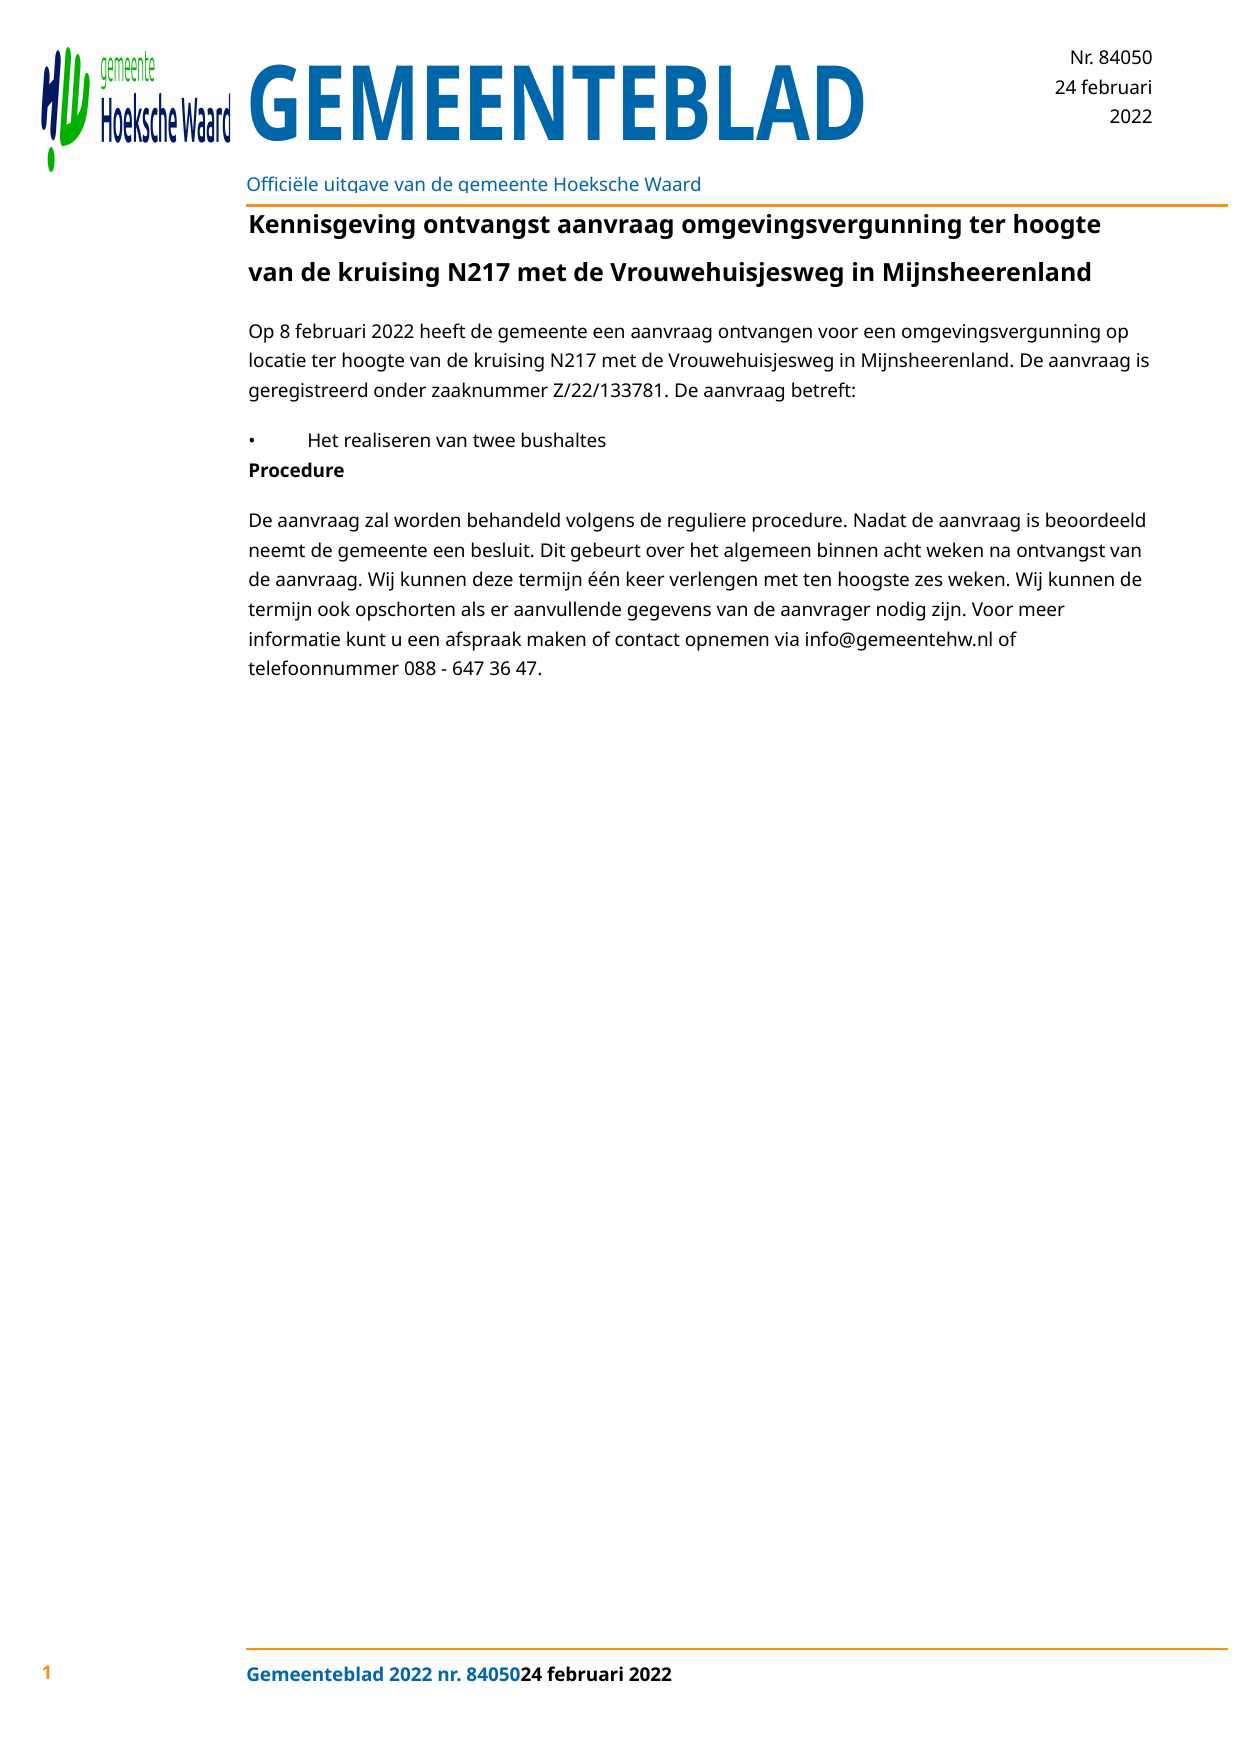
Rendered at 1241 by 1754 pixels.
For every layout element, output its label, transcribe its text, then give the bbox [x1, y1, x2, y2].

text De aanvraag zal worden behandeld volgens de reguliere procedure. Nadat de aanvraag is beoordeeld neemt de gemeente een besluit. Dit gebeurt over het algemeen binnen acht weken na ontvangst van de aanvraag. Wij kunnen deze termijn één keer verlengen met ten hoogste zes weken. Wij kunnen de termijn ook opschorten als er aanvullende gegevens van de aanvrager nodig zijn. Voor meer informatie kunt u een afspraak maken of contact opnemen via info@gemeentehw.nl of telefoonnummer 088 - 647 36 47. [248, 507, 1152, 681]
text Kennisgeving ontvangst aanvraag omgevingsvergunning ter hoogte van de kruising N217 met de Vrouwehuisjesweg in Mijnsheerenland [248, 207, 1152, 288]
picture [41, 47, 231, 172]
text Op 8 februari 2022 heeft de gemeente een aanvraag ontvangen voor een omgevingsvergunning op locatie ter hoogte van de kruising N217 met de Vrouwehuisjesweg in Mijnsheerenland. De aanvraag is geregistreerd onder zaaknummer Z/22/133781. De aanvraag betreft: [248, 318, 1152, 403]
text Procedure [248, 457, 1152, 483]
list Het realiseren van twee bushaltes [248, 427, 1152, 453]
